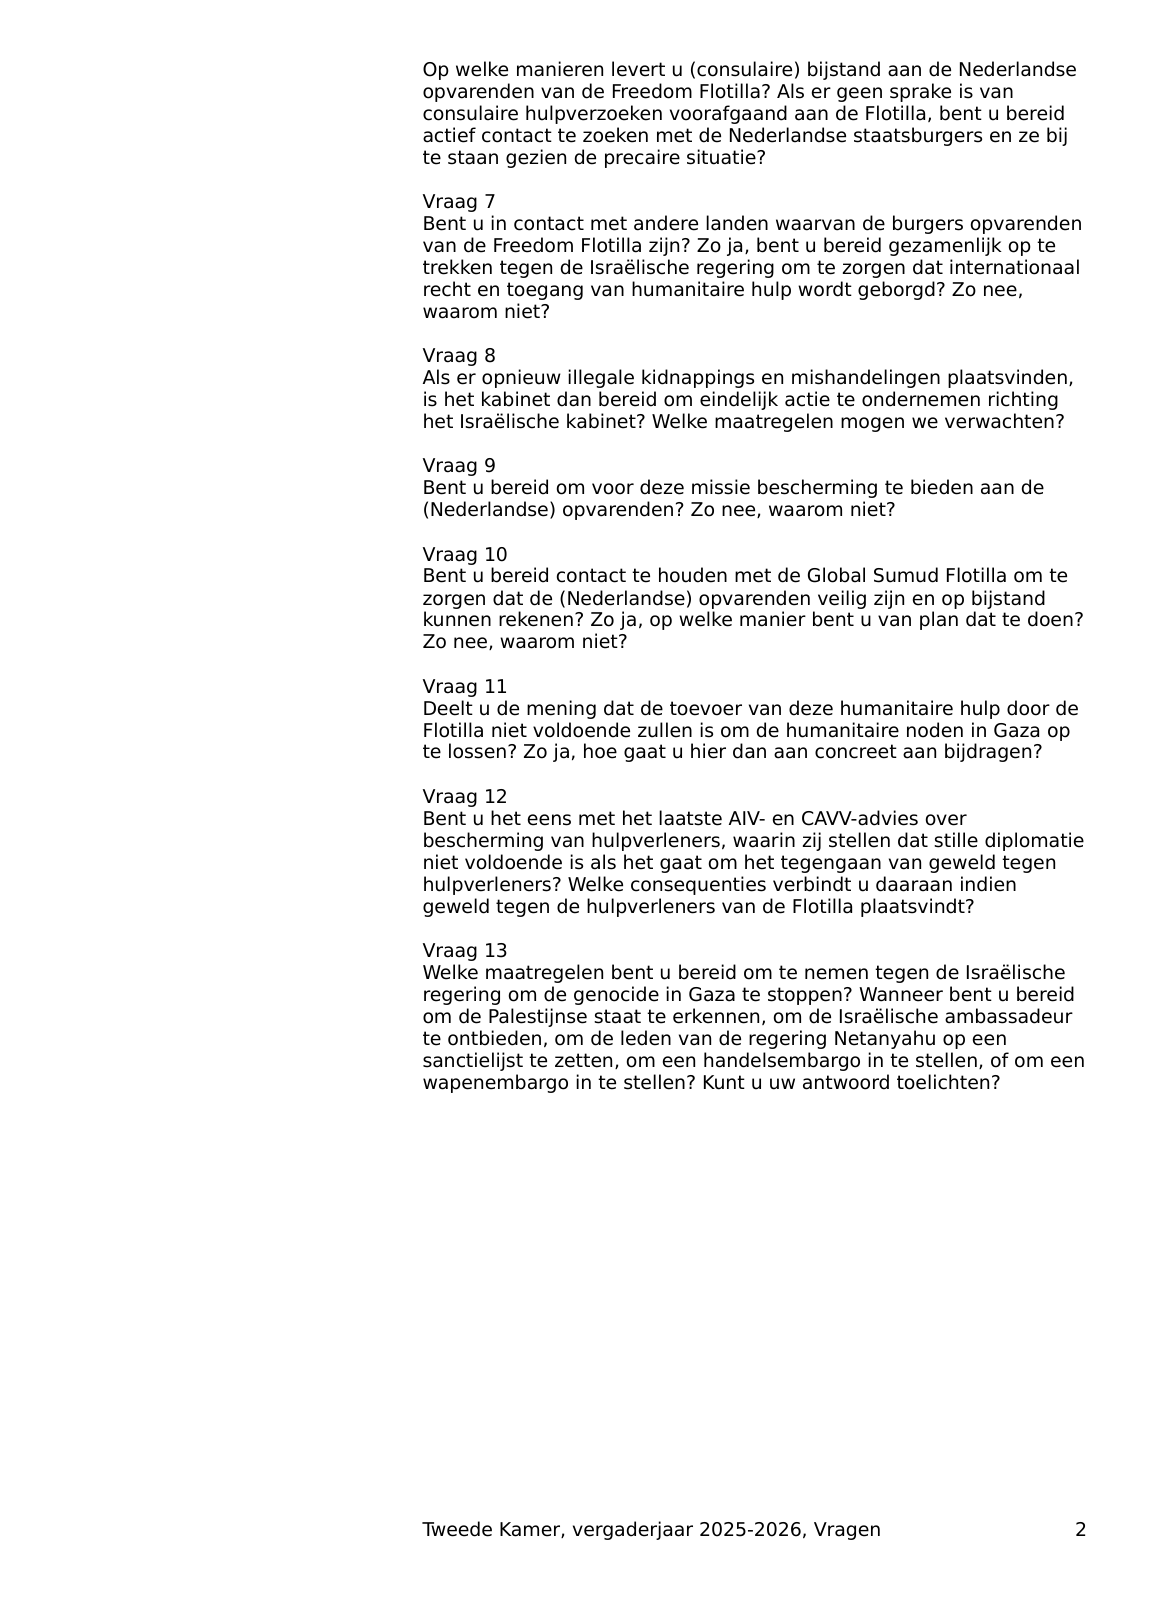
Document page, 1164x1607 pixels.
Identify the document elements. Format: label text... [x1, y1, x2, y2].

text Vraag 9 [422, 455, 1087, 477]
text Vraag 12 [422, 786, 1087, 808]
text Bent u in contact met andere landen waarvan de burgers opvarenden van de Freedom Flotilla zijn? Zo ja, bent u bereid gezamenlijk op te trekken tegen de Israëlische regering om te zorgen dat internationaal recht en toegang van humanitaire hulp wordt geborgd? Zo nee, waarom niet? [422, 213, 1087, 323]
text Deelt u de mening dat de toevoer van deze humanitaire hulp door de Flotilla niet voldoende zullen is om de humanitaire noden in Gaza op te lossen? Zo ja, hoe gaat u hier dan aan concreet aan bijdragen? [422, 697, 1087, 763]
text Vraag 11 [422, 676, 1087, 697]
text Vraag 8 [422, 345, 1087, 367]
text Op welke manieren levert u (consulaire) bijstand aan de Nederlandse opvarenden van de Freedom Flotilla? Als er geen sprake is van consulaire hulpverzoeken voorafgaand aan de Flotilla, bent u bereid actief contact te zoeken met de Nederlandse staatsburgers en ze bij te staan gezien de precaire situatie? [422, 59, 1087, 169]
text Bent u het eens met het laatste AIV- en CAVV-advies over bescherming van hulpverleners, waarin zij stellen dat stille diplomatie niet voldoende is als het gaat om het tegengaan van geweld tegen hulpverleners? Welke consequenties verbindt u daaraan indien geweld tegen de hulpverleners van de Flotilla plaatsvindt? [422, 808, 1087, 917]
text Vraag 10 [422, 543, 1087, 565]
text Vraag 7 [422, 191, 1087, 213]
text Als er opnieuw illegale kidnappings en mishandelingen plaatsvinden, is het kabinet dan bereid om eindelijk actie te ondernemen richting het Israëlische kabinet? Welke maatregelen mogen we verwachten? [422, 367, 1087, 433]
text Bent u bereid om voor deze missie bescherming te bieden aan de (Nederlandse) opvarenden? Zo nee, waarom niet? [422, 477, 1087, 521]
text Vraag 13 [422, 940, 1087, 962]
text Bent u bereid contact te houden met de Global Sumud Flotilla om te zorgen dat de (Nederlandse) opvarenden veilig zijn en op bijstand kunnen rekenen? Zo ja, op welke manier bent u van plan dat te doen? Zo nee, waarom niet? [422, 565, 1087, 653]
text Welke maatregelen bent u bereid om te nemen tegen de Israëlische regering om de genocide in Gaza te stoppen? Wanneer bent u bereid om de Palestijnse staat te erkennen, om de Israëlische ambassadeur te ontbieden, om de leden van de regering Netanyahu op een sanctielijst te zetten, om een handelsembargo in te stellen, of om een wapenembargo in te stellen? Kunt u uw antwoord toelichten? [422, 962, 1087, 1093]
